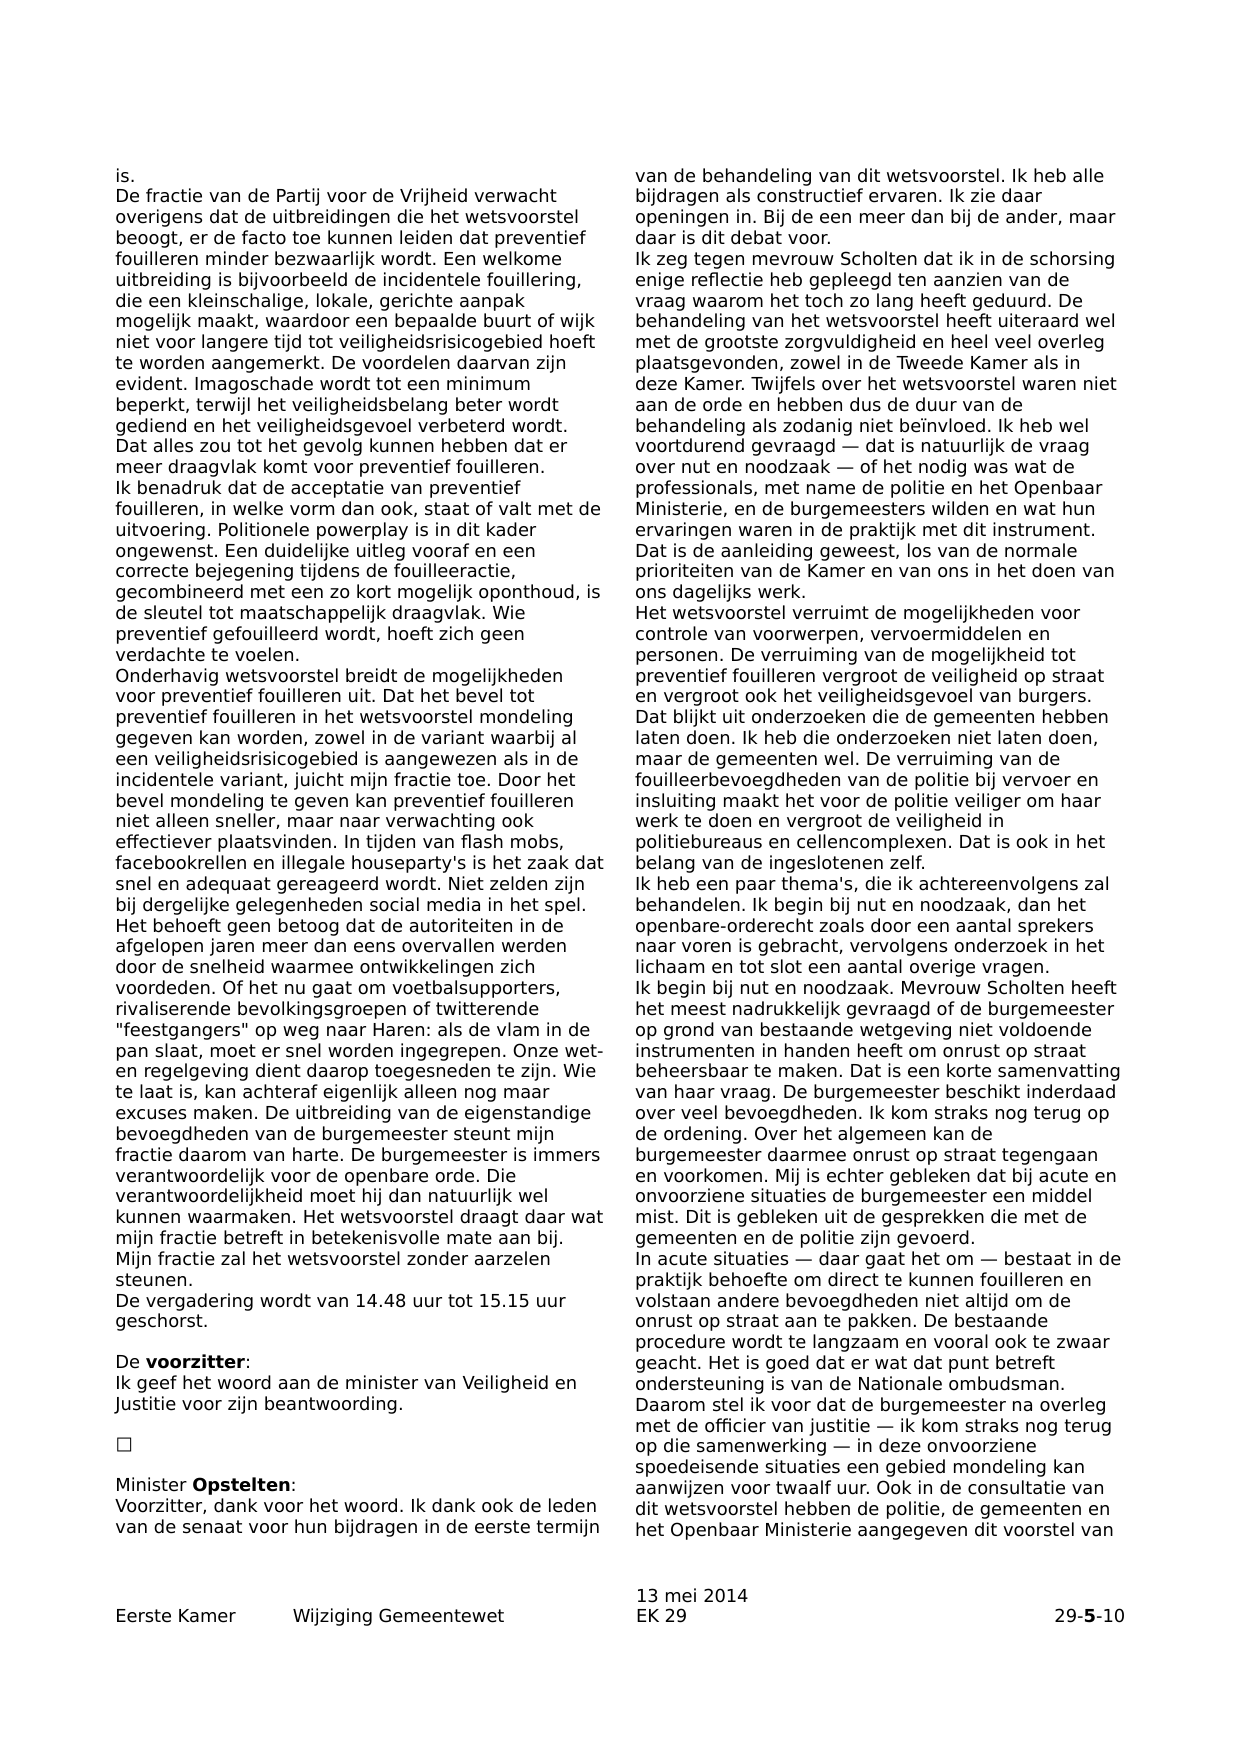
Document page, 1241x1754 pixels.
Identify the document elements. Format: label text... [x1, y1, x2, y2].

text De fractie van de Partij voor de Vrijheid verwacht overigens dat de uitbreidingen die het wetsvoorstel beoogt, er de facto toe kunnen leiden dat preventief fouilleren minder bezwaarlijk wordt. Een welkome uitbreiding is bijvoorbeeld de incidentele fouillering, die een kleinschalige, lokale, gerichte aanpak mogelijk maakt, waardoor een bepaalde buurt of wijk niet voor langere tijd tot veiligheidsrisicogebied hoeft te worden aangemerkt. De voordelen daarvan zijn evident. Imagoschade wordt tot een minimum beperkt, terwijl het veiligheidsbelang beter wordt gediend en het veiligheidsgevoel verbeterd wordt. Dat alles zou tot het gevolg kunnen hebben dat er meer draagvlak komt voor preventief fouilleren. [115, 186, 605, 478]
text Voorzitter, dank voor het woord. Ik dank ook de leden van de senaat voor hun bijdragen in de eerste termijn [115, 1496, 605, 1537]
text De voorzitter: [115, 1352, 605, 1373]
text In acute situaties — daar gaat het om — bestaat in de praktijk behoefte om direct te kunnen fouilleren en volstaan andere bevoegdheden niet altijd om de onrust op straat aan te pakken. De bestaande procedure wordt te langzaam en vooral ook te zwaar geacht. Het is goed dat er wat dat punt betreft ondersteuning is van de Nationale ombudsman. Daarom stel ik voor dat de burgemeester na overleg met de officier van justitie — ik kom straks nog terug op die samenwerking — in deze onvoorziene spoedeisende situaties een gebied mondeling kan aanwijzen voor twaalf uur. Ook in de consultatie van dit wetsvoorstel hebben de politie, de gemeenten en het Openbaar Ministerie aangegeven dit voorstel van [635, 1249, 1125, 1540]
text Minister Opstelten: [115, 1475, 605, 1496]
text Ik zeg tegen mevrouw Scholten dat ik in de schorsing enige reflectie heb gepleegd ten aanzien van de vraag waarom het toch zo lang heeft geduurd. De behandeling van het wetsvoorstel heeft uiteraard wel met de grootste zorgvuldigheid en heel veel overleg plaatsgevonden, zowel in de Tweede Kamer als in deze Kamer. Twijfels over het wetsvoorstel waren niet aan de orde en hebben dus de duur van de behandeling als zodanig niet beïnvloed. Ik heb wel voortdurend gevraagd — dat is natuurlijk de vraag over nut en noodzaak — of het nodig was wat de professionals, met name de politie en het Openbaar Ministerie, en de burgemeesters wilden en wat hun ervaringen waren in de praktijk met dit instrument. Dat is de aanleiding geweest, los van de normale prioriteiten van de Kamer en van ons in het doen van ons dagelijks werk. [635, 249, 1125, 603]
text De vergadering wordt van 14.48 uur tot 15.15 uur geschorst. [115, 1290, 605, 1332]
text van de behandeling van dit wetsvoorstel. Ik heb alle bijdragen als constructief ervaren. Ik zie daar openingen in. Bij de een meer dan bij de ander, maar daar is dit debat voor. [635, 165, 1125, 249]
text ⬜ [115, 1434, 605, 1455]
text Ik heb een paar thema's, die ik achtereenvolgens zal behandelen. Ik begin bij nut en noodzaak, dan het openbare-orderecht zoals door een aantal sprekers naar voren is gebracht, vervolgens onderzoek in het lichaam en tot slot een aantal overige vragen. [635, 874, 1125, 978]
text Het wetsvoorstel verruimt de mogelijkheden voor controle van voorwerpen, vervoermiddelen en personen. De verruiming van de mogelijkheid tot preventief fouilleren vergroot de veiligheid op straat en vergroot ook het veiligheidsgevoel van burgers. Dat blijkt uit onderzoeken die de gemeenten hebben laten doen. Ik heb die onderzoeken niet laten doen, maar de gemeenten wel. De verruiming van de fouilleerbevoegdheden van de politie bij vervoer en insluiting maakt het voor de politie veiliger om haar werk te doen en vergroot de veiligheid in politiebureaus en cellencomplexen. Dat is ook in het belang van de ingeslotenen zelf. [635, 603, 1125, 874]
text is. [115, 165, 605, 186]
text Onderhavig wetsvoorstel breidt de mogelijkheden voor preventief fouilleren uit. Dat het bevel tot preventief fouilleren in het wetsvoorstel mondeling gegeven kan worden, zowel in de variant waarbij al een veiligheidsrisicogebied is aangewezen als in de incidentele variant, juicht mijn fractie toe. Door het bevel mondeling te geven kan preventief fouilleren niet alleen sneller, maar naar verwachting ook effectiever plaatsvinden. In tijden van flash mobs, facebookrellen en illegale houseparty's is het zaak dat snel en adequaat gereageerd wordt. Niet zelden zijn bij dergelijke gelegenheden social media in het spel. Het behoeft geen betoog dat de autoriteiten in de afgelopen jaren meer dan eens overvallen werden door de snelheid waarmee ontwikkelingen zich voordeden. Of het nu gaat om voetbalsupporters, rivaliserende bevolkingsgroepen of twitterende "feestgangers" op weg naar Haren: als de vlam in de pan slaat, moet er snel worden ingegrepen. Onze wet- en regelgeving dient daarop toegesneden te zijn. Wie te laat is, kan achteraf eigenlijk alleen nog maar excuses maken. De uitbreiding van de eigenstandige bevoegdheden van de burgemeester steunt mijn fractie daarom van harte. De burgemeester is immers verantwoordelijk voor de openbare orde. Die verantwoordelijkheid moet hij dan natuurlijk wel kunnen waarmaken. Het wetsvoorstel draagt daar wat mijn fractie betreft in betekenisvolle mate aan bij. Mijn fractie zal het wetsvoorstel zonder aarzelen steunen. [115, 665, 605, 1290]
text Ik geef het woord aan de minister van Veiligheid en Justitie voor zijn beantwoording. [115, 1373, 605, 1414]
text Ik begin bij nut en noodzaak. Mevrouw Scholten heeft het meest nadrukkelijk gevraagd of de burgemeester op grond van bestaande wetgeving niet voldoende instrumenten in handen heeft om onrust op straat beheersbaar te maken. Dat is een korte samenvatting van haar vraag. De burgemeester beschikt inderdaad over veel bevoegdheden. Ik kom straks nog terug op de ordening. Over het algemeen kan de burgemeester daarmee onrust op straat tegengaan en voorkomen. Mij is echter gebleken dat bij acute en onvoorziene situaties de burgemeester een middel mist. Dit is gebleken uit de gesprekken die met de gemeenten en de politie zijn gevoerd. [635, 978, 1125, 1249]
text Ik benadruk dat de acceptatie van preventief fouilleren, in welke vorm dan ook, staat of valt met de uitvoering. Politionele powerplay is in dit kader ongewenst. Een duidelijke uitleg vooraf en een correcte bejegening tijdens de fouilleeractie, gecombineerd met een zo kort mogelijk oponthoud, is de sleutel tot maatschappelijk draagvlak. Wie preventief gefouilleerd wordt, hoeft zich geen verdachte te voelen. [115, 478, 605, 665]
